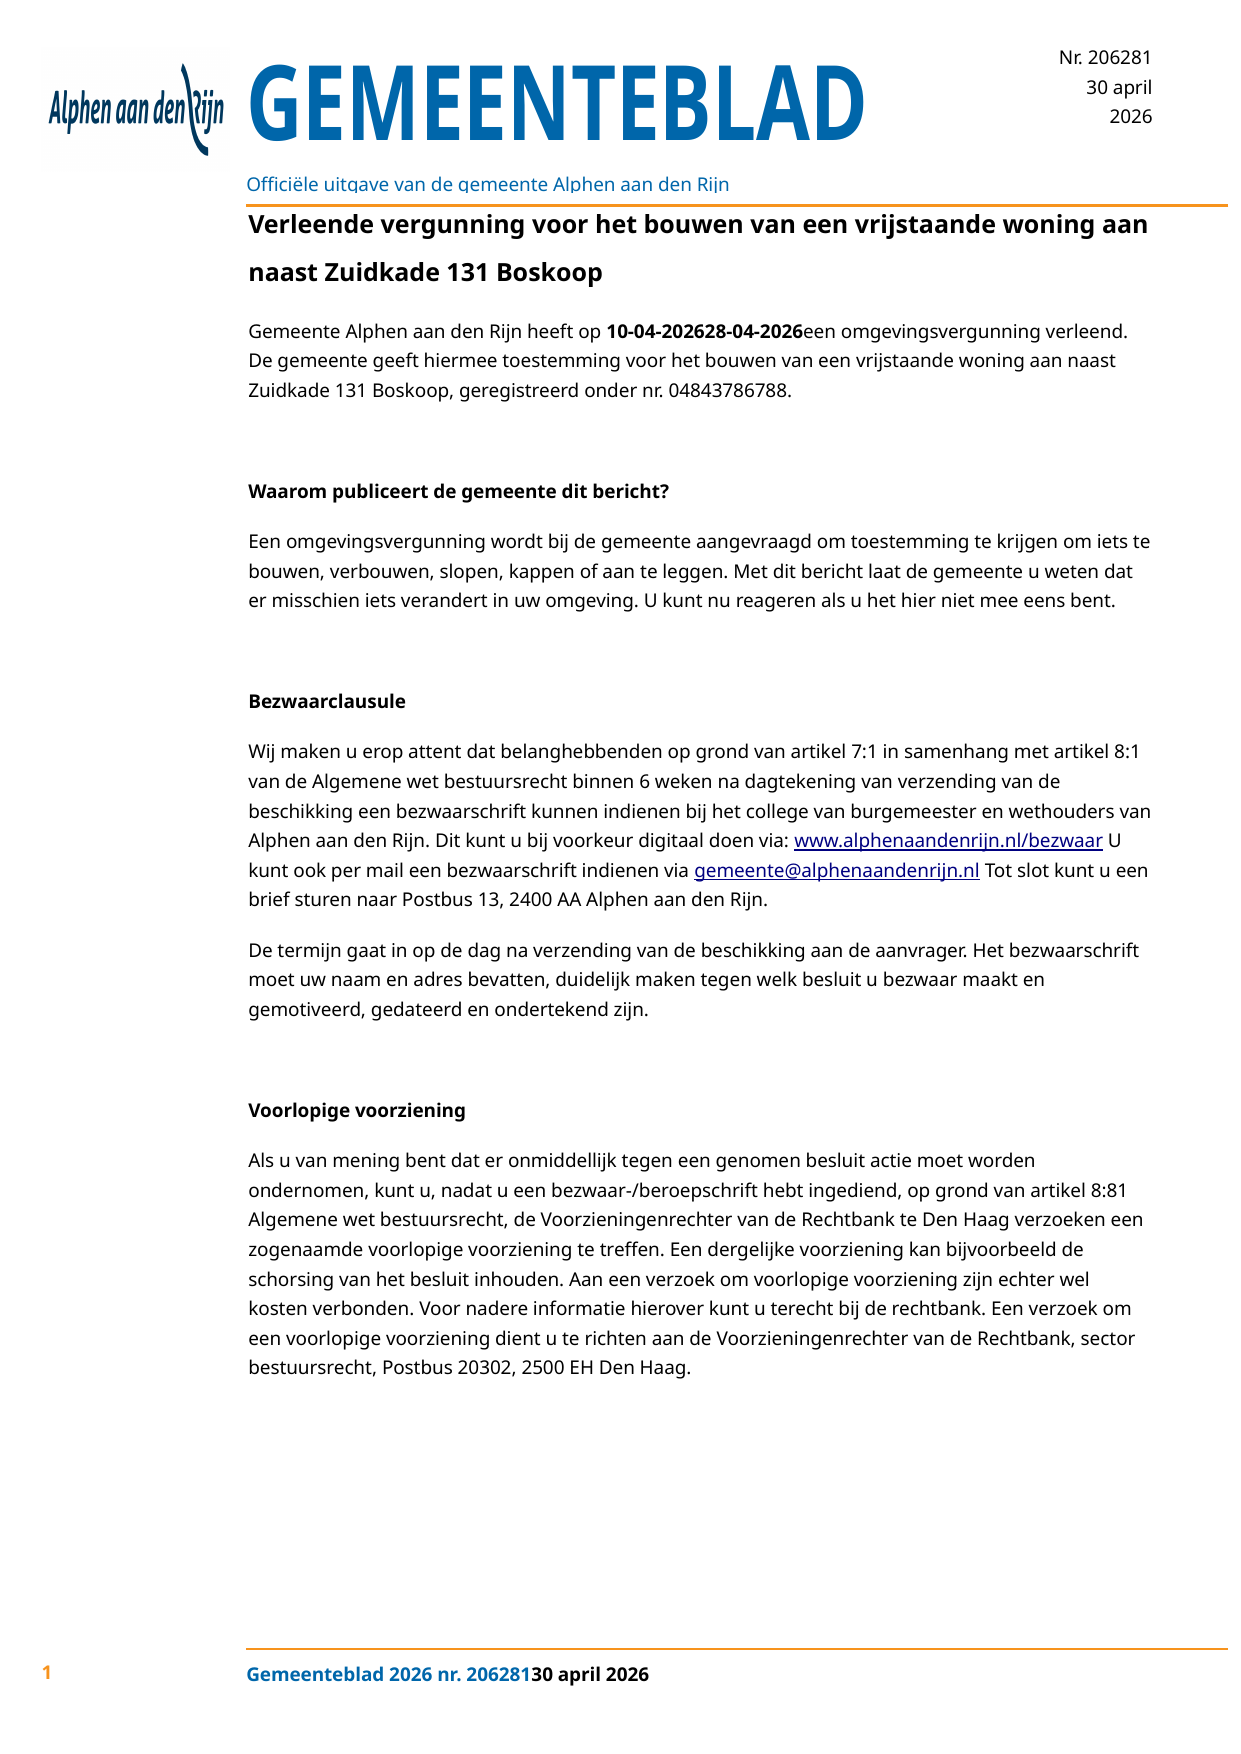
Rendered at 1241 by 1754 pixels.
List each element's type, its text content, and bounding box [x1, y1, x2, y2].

text Verleende vergunning voor het bouwen van een vrijstaande woning aan naast Zuidkade 131 Boskoop [248, 207, 1152, 288]
text Gemeente Alphen aan den Rijn heeft op 10-04-202628-04-2026een omgevingsvergunning verleend. De gemeente geeft hiermee toestemming voor het bouwen van een vrijstaande woning aan naast Zuidkade 131 Boskoop, geregistreerd onder nr. 04843786788. [248, 318, 1152, 403]
text Een omgevingsvergunning wordt bij de gemeente aangevraagd om toestemming te krijgen om iets te bouwen, verbouwen, slopen, kappen of aan te leggen. Met dit bericht laat de gemeente u weten dat er misschien iets verandert in uw omgeving. U kunt nu reageren als u het hier niet mee eens bent. [248, 528, 1152, 613]
text Voorlopige voorziening [248, 1097, 1152, 1123]
text De termijn gaat in op de dag na verzending van de beschikking aan de aanvrager. Het bezwaarschrift moet uw naam en adres bevatten, duidelijk maken tegen welk besluit u bezwaar maakt en gemotiveerd, gedateerd en ondertekend zijn. [248, 937, 1152, 1022]
text Wij maken u erop attent dat belanghebbenden op grond van artikel 7:1 in samenhang met artikel 8:1 van de Algemene wet bestuursrecht binnen 6 weken na dagtekening van verzending van de beschikking een bezwaarschrift kunnen indienen bij het college van burgemeester en wethouders van Alphen aan den Rijn. Dit kunt u bij voorkeur digitaal doen via: www.alphenaandenrijn.nl/bezwaar U kunt ook per mail een bezwaarschrift indienen via gemeente@alphenaandenrijn.nl Tot slot kunt u een brief sturen naar Postbus 13, 2400 AA Alphen aan den Rijn. [248, 739, 1152, 912]
text Als u van mening bent dat er onmiddellijk tegen een genomen besluit actie moet worden ondernomen, kunt u, nadat u een bezwaar-/beroepschrift hebt ingediend, op grond van artikel 8:81 Algemene wet bestuursrecht, de Voorzieningenrechter van de Rechtbank te Den Haag verzoeken een zogenaamde voorlopige voorziening te treffen. Een dergelijke voorziening kan bijvoorbeeld de schorsing van het besluit inhouden. Aan een verzoek om voorlopige voorziening zijn echter wel kosten verbonden. Voor nadere informatie hierover kunt u terecht bij de rechtbank. Een verzoek om een voorlopige voorziening dient u te richten aan de Voorzieningenrechter van de Rechtbank, sector bestuursrecht, Postbus 20302, 2500 EH Den Haag. [248, 1147, 1152, 1380]
picture [41, 47, 231, 172]
text Waarom publiceert de gemeente dit bericht? [248, 478, 1152, 504]
text Bezwaarclausule [248, 688, 1152, 714]
